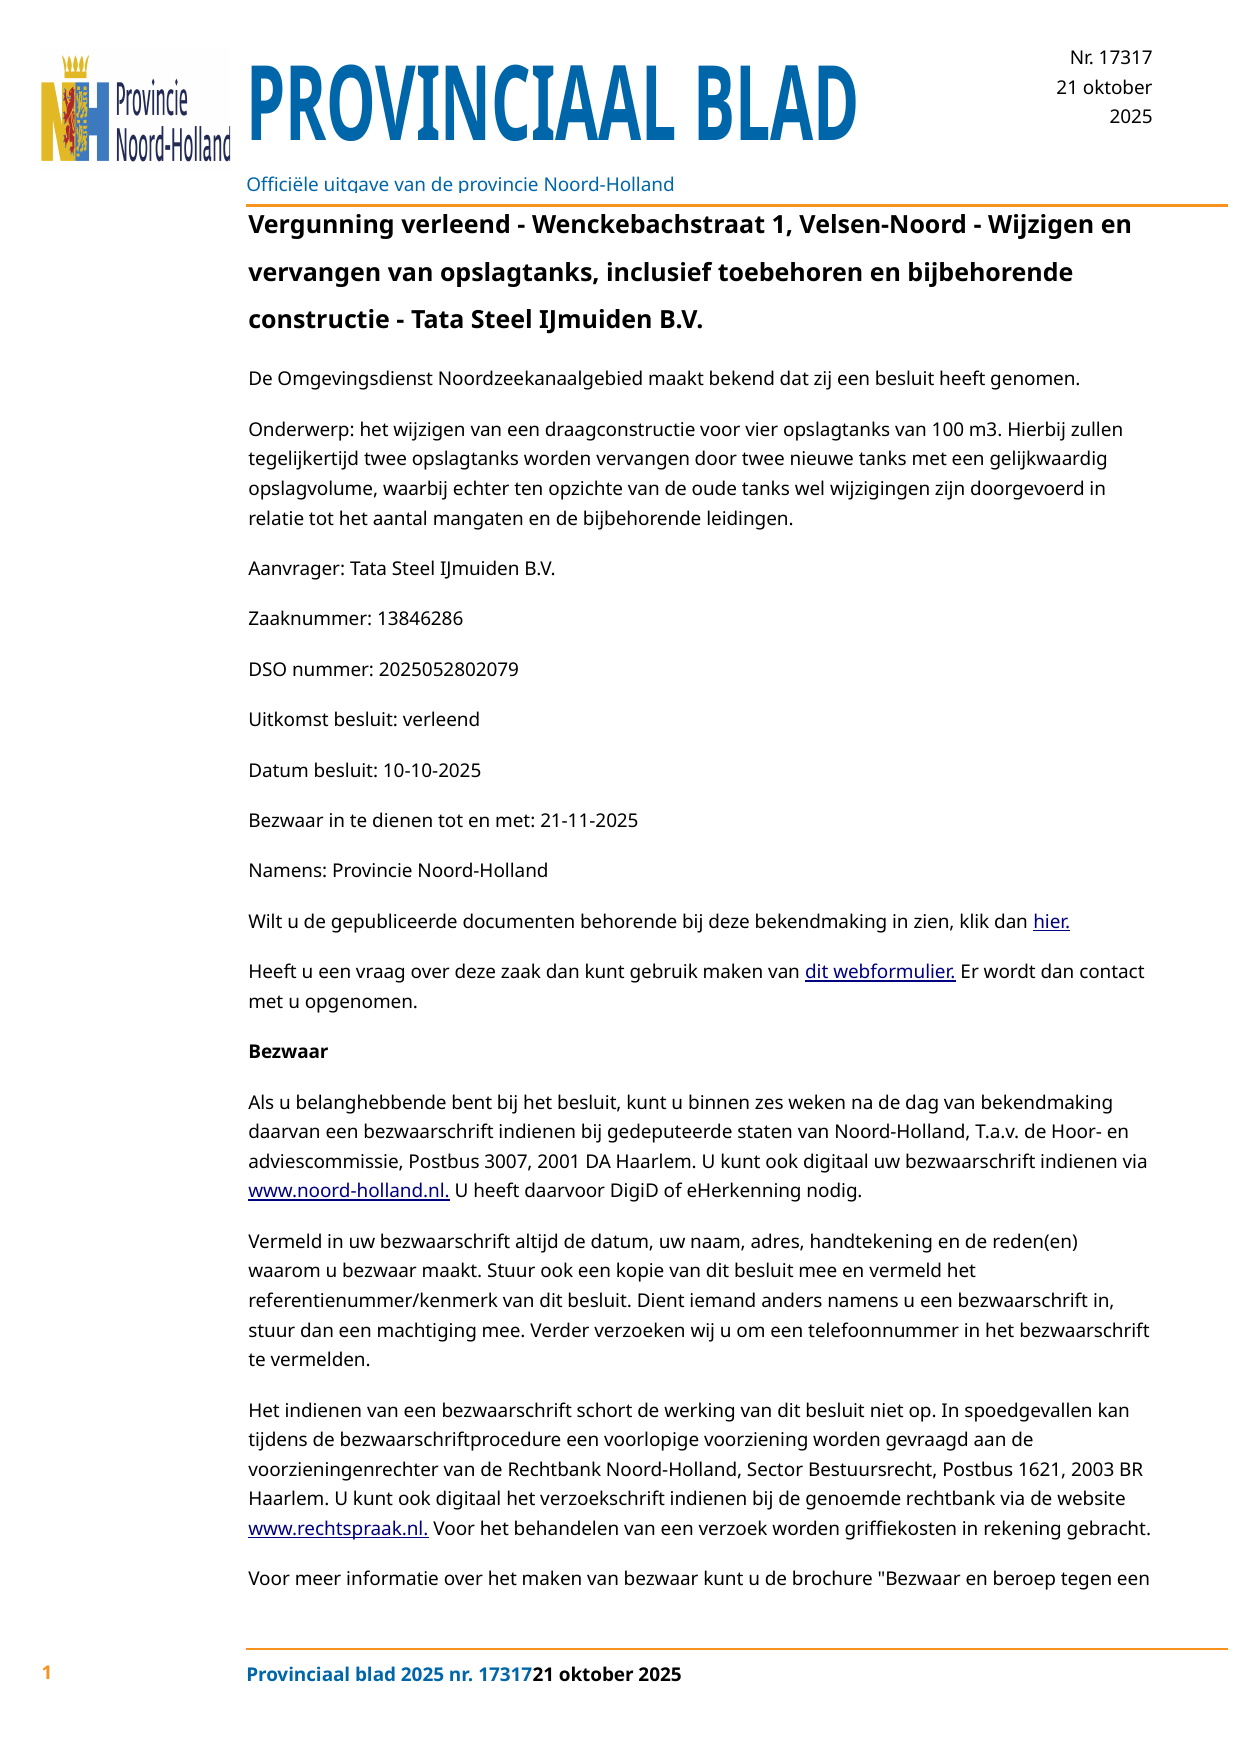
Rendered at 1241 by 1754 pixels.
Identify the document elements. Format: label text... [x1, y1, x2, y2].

text Zaaknummer: 13846286 [248, 606, 1152, 631]
text Wilt u de gepubliceerde documenten behorende bij deze bekendmaking in zien, klik dan hier. [248, 908, 1152, 934]
picture [41, 47, 231, 172]
text Bezwaar [248, 1038, 1152, 1064]
text Het indienen van een bezwaarschrift schort de werking van dit besluit niet op. In spoedgevallen kan tijdens de bezwaarschriftprocedure een voorlopige voorziening worden gevraagd aan de voorzieningenrechter van de Rechtbank Noord-Holland, Sector Bestuursrecht, Postbus 1621, 2003 BR Haarlem. U kunt ook digitaal het verzoekschrift indienen bij de genoemde rechtbank via de website www.rechtspraak.nl. Voor het behandelen van een verzoek worden griffiekosten in rekening gebracht. [248, 1397, 1152, 1541]
text Vergunning verleend - Wenckebachstraat 1, Velsen-Noord - Wijzigen en vervangen van opslagtanks, inclusief toebehoren en bijbehorende constructie - Tata Steel IJmuiden B.V. [248, 207, 1152, 336]
text Namens: Provincie Noord-Holland [248, 858, 1152, 883]
text De Omgevingsdienst Noordzeekanaalgebied maakt bekend dat zij een besluit heeft genomen. [248, 366, 1152, 391]
text Bezwaar in te dienen tot en met: 21-11-2025 [248, 807, 1152, 833]
text Datum besluit: 10-10-2025 [248, 757, 1152, 782]
text Vermeld in uw bezwaarschrift altijd de datum, uw naam, adres, handtekening en de reden(en) waarom u bezwaar maakt. Stuur ook een kopie van dit besluit mee en vermeld het referentienummer/kenmerk van dit besluit. Dient iemand anders namens u een bezwaarschrift in, stuur dan een machtiging mee. Verder verzoeken wij u om een telefoonnummer in het bezwaarschrift te vermelden. [248, 1228, 1152, 1372]
text Heeft u een vraag over deze zaak dan kunt gebruik maken van dit webformulier. Er wordt dan contact met u opgenomen. [248, 958, 1152, 1014]
text Voor meer informatie over het maken van bezwaar kunt u de brochure "Bezwaar en beroep tegen een [248, 1566, 1152, 1591]
text Uitkomst besluit: verleend [248, 706, 1152, 732]
text DSO nummer: 2025052802079 [248, 656, 1152, 682]
text Aanvrager: Tata Steel IJmuiden B.V. [248, 555, 1152, 581]
text Als u belanghebbende bent bij het besluit, kunt u binnen zes weken na de dag van bekendmaking daarvan een bezwaarschrift indienen bij gedeputeerde staten van Noord-Holland, T.a.v. de Hoor- en adviescommissie, Postbus 3007, 2001 DA Haarlem. U kunt ook digitaal uw bezwaarschrift indienen via www.noord-holland.nl. U heeft daarvoor DigiD of eHerkenning nodig. [248, 1089, 1152, 1203]
text Onderwerp: het wijzigen van een draagconstructie voor vier opslagtanks van 100 m3. Hierbij zullen tegelijkertijd twee opslagtanks worden vervangen door twee nieuwe tanks met een gelijkwaardig opslagvolume, waarbij echter ten opzichte van de oude tanks wel wijzigingen zijn doorgevoerd in relatie tot het aantal mangaten en de bijbehorende leidingen. [248, 416, 1152, 530]
